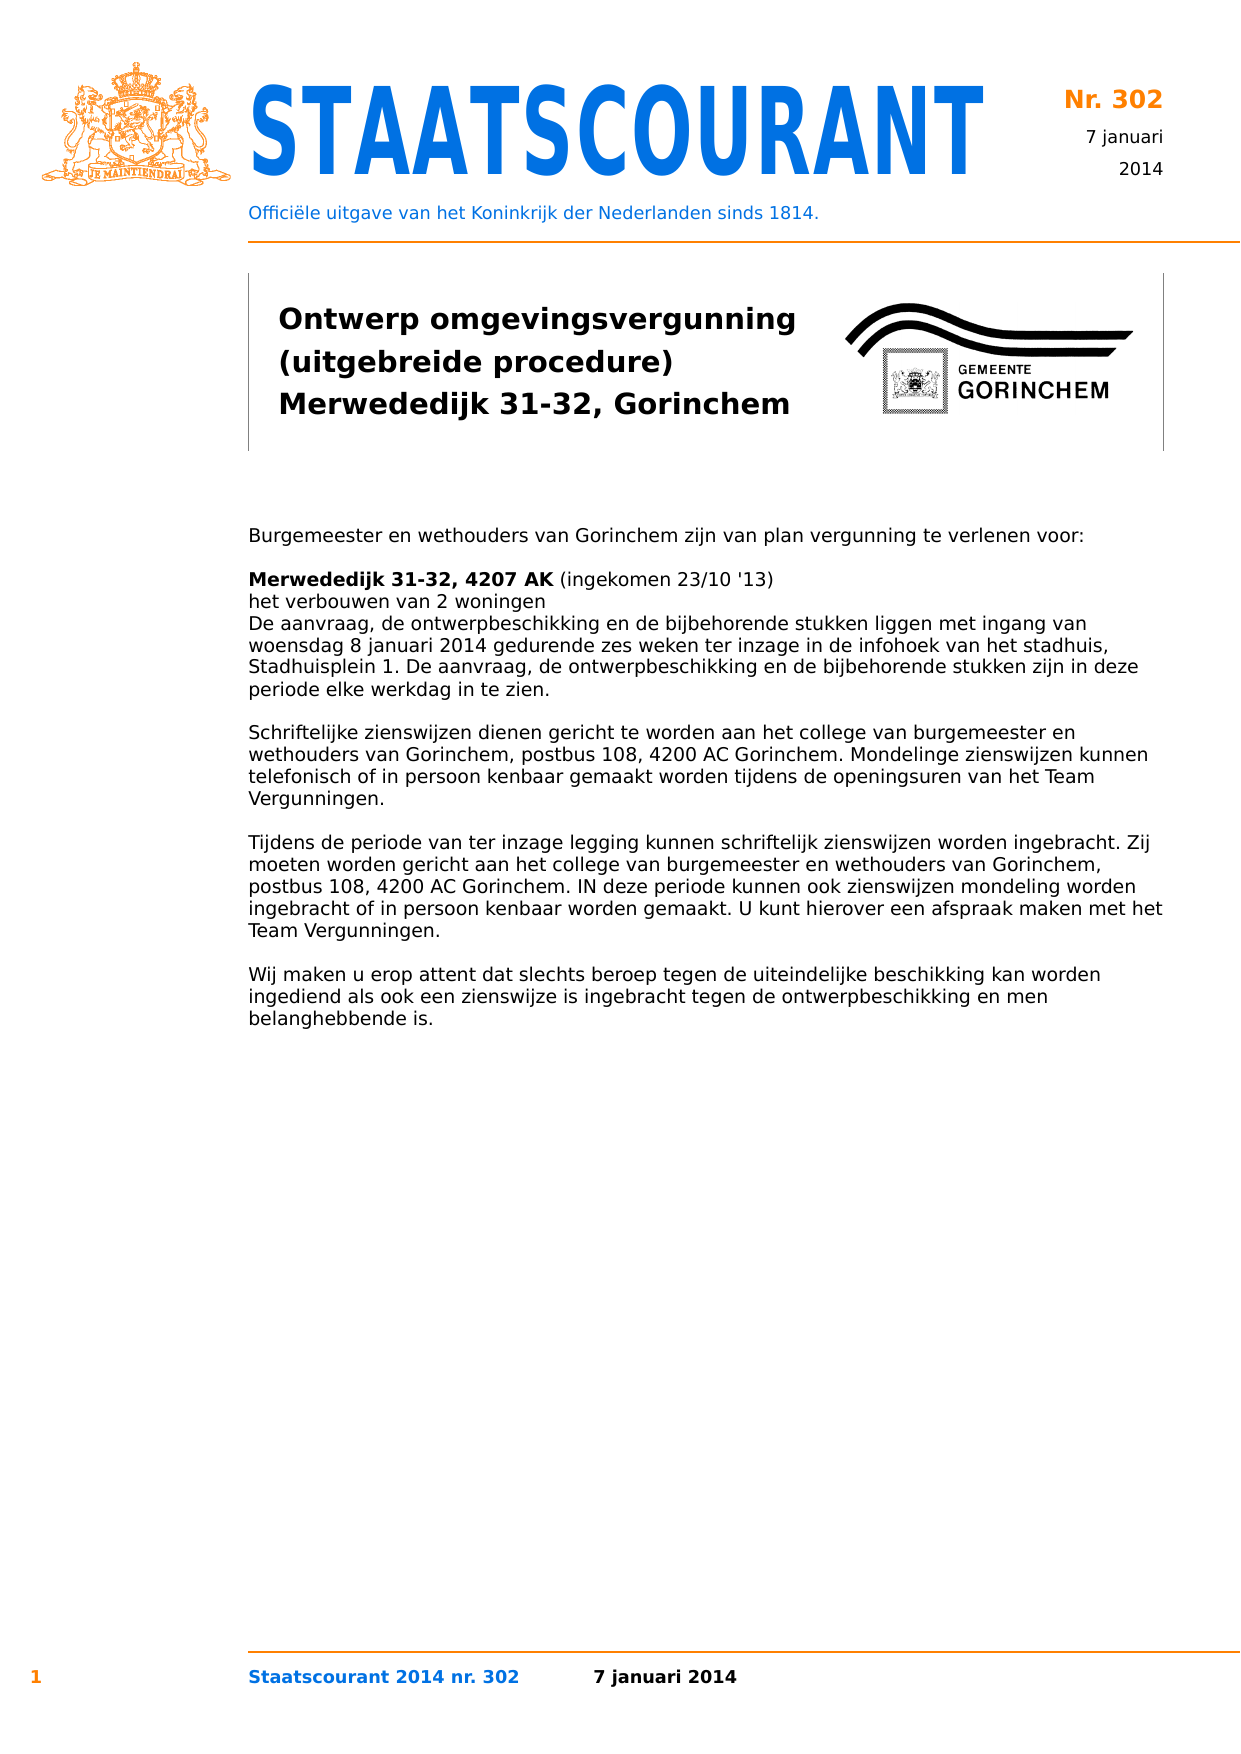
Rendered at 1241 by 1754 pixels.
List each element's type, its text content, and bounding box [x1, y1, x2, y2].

text Schriftelijke zienswijzen dienen gericht te worden aan het college van burgemeester en wethouders van Gorinchem, postbus 108, 4200 AC Gorinchem. Mondelinge zienswijzen kunnen telefonisch of in persoon kenbaar gemaakt worden tijdens de openingsuren van het Team Vergunningen. [248, 722, 1163, 810]
table_cell Officiële uitgave van het Koninkrijk der Nederlanden sinds 1814. [248, 203, 1240, 241]
table_cell 2014 [998, 153, 1240, 203]
table_header Nr. 302 [998, 62, 1240, 121]
picture [41, 62, 231, 186]
text Tijdens de periode van ter inzage legging kunnen schriftelijk zienswijzen worden ingebracht. Zij moeten worden gericht aan het college van burgemeester en wethouders van Gorinchem, postbus 108, 4200 AC Gorinchem. IN deze periode kunnen ook zienswijzen mondeling worden ingebracht of in persoon kenbaar worden gemaakt. U kunt hierover een afspraak maken met het Team Vergunningen. [248, 832, 1163, 942]
subtitle Ontwerp omgevingsvergunning (uitgebreide procedure) Merwededijk 31-32, Gorinchem [249, 273, 1163, 451]
table_cell 7 januari [998, 121, 1240, 153]
text De aanvraag, de ontwerpbeschikking en de bijbehorende stukken liggen met ingang van woensdag 8 januari 2014 gedurende zes weken ter inzage in de infohoek van het stadhuis, Stadhuisplein 1. De aanvraag, de ontwerpbeschikking en de bijbehorende stukken zijn in deze periode elke werkdag in te zien. [248, 612, 1163, 700]
text Merwededijk 31-32, 4207 AK (ingekomen 23/10 '13) [248, 568, 1163, 591]
table_header [25, 62, 248, 241]
text Wij maken u erop attent dat slechts beroep tegen de uiteindelijke beschikking kan worden ingediend als ook een zienswijze is ingebracht tegen de ontwerpbeschikking en men belanghebbende is. [248, 964, 1163, 1030]
picture [844, 302, 1134, 415]
text het verbouwen van 2 woningen [248, 591, 1163, 612]
table_header STAATSCOURANT [248, 62, 998, 203]
text Burgemeester en wethouders van Gorinchem zijn van plan vergunning te verlenen voor: [248, 525, 1163, 547]
